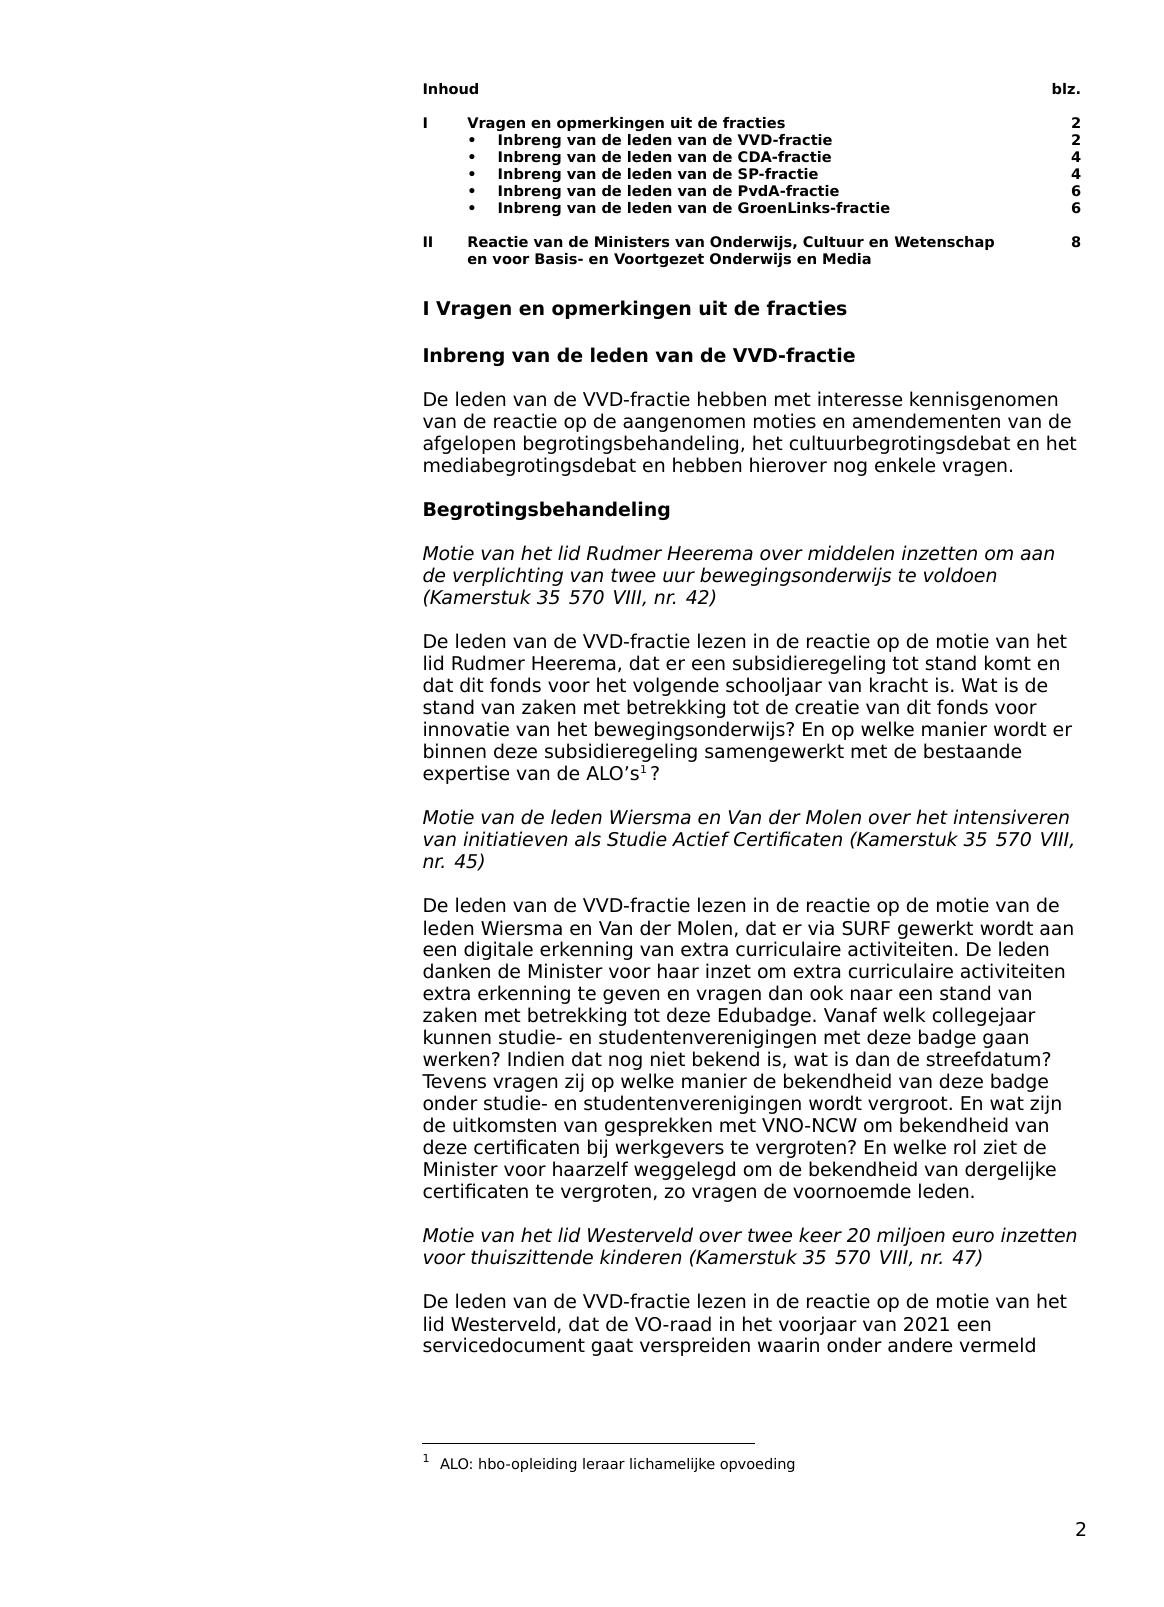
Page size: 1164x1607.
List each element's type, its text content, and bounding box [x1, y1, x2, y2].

text De leden van de VVD-fractie lezen in de reactie op de motie van de leden Wiersma en Van der Molen, dat er via SURF gewerkt wordt aan een digitale erkenning van extra curriculaire activiteiten. De leden danken de Minister voor haar inzet om extra curriculaire activiteiten extra erkenning te geven en vragen dan ook naar een stand van zaken met betrekking tot deze Edubadge. Vanaf welk collegejaar kunnen studie- en studentenverenigingen met deze badge gaan werken? Indien dat nog niet bekend is, wat is dan de streefdatum? Tevens vragen zij op welke manier de bekendheid van deze badge onder studie- en studentenverenigingen wordt vergroot. En wat zijn de uitkomsten van gesprekken met VNO-NCW om bekendheid van deze certificaten bij werkgevers te vergroten? En welke rol ziet de Minister voor haarzelf weggelegd om de bekendheid van dergelijke certificaten te vergroten, zo vragen de voornoemde leden. [422, 895, 1087, 1203]
table_cell • [461, 166, 491, 183]
table_cell [422, 98, 461, 115]
table_cell Inbreng van de leden van de GroenLinks-fractie [491, 200, 1013, 217]
subtitle Motie van de leden Wiersma en Van der Molen over het intensiveren van initiatieven als Studie Actief Certificaten (Kamerstuk 35 570 VIII, nr. 45) [422, 807, 1087, 873]
table_cell 6 [1013, 200, 1087, 217]
table_cell [422, 200, 461, 217]
table_cell [1013, 98, 1087, 115]
table_cell [422, 132, 461, 149]
table_cell [491, 217, 1013, 234]
subtitle Motie van het lid Westerveld over twee keer 20 miljoen euro inzetten voor thuiszittende kinderen (Kamerstuk 35 570 VIII, nr. 47) [422, 1225, 1087, 1269]
table_header blz. [1013, 81, 1087, 98]
text De leden van de VVD-fractie lezen in de reactie op de motie van het lid Rudmer Heerema, dat er een subsidieregeling tot stand komt en dat dit fonds voor het volgende schooljaar van kracht is. Wat is de stand van zaken met betrekking tot de creatie van dit fonds voor innovatie van het bewegingsonderwijs? En op welke manier wordt er binnen deze subsidieregeling samengewerkt met de bestaande expertise van de ALO’s? [422, 631, 1087, 785]
subtitle Motie van het lid Rudmer Heerema over middelen inzetten om aan de verplichting van twee uur bewegingsonderwijs te voldoen (Kamerstuk 35 570 VIII, nr. 42) [422, 543, 1087, 609]
text De leden van de VVD-fractie lezen in de reactie op de motie van het lid Westerveld, dat de VO-raad in het voorjaar van 2021 een servicedocument gaat verspreiden waarin onder andere vermeld [422, 1291, 1087, 1357]
table_cell [1013, 217, 1087, 234]
table_cell I [422, 115, 461, 132]
table_cell [422, 166, 461, 183]
text De leden van de VVD-fractie hebben met interesse kennisgenomen van de reactie op de aangenomen moties en amendementen van de afgelopen begrotingsbehandeling, het cultuurbegrotingsdebat en het mediabegrotingsdebat en hebben hierover nog enkele vragen. [422, 389, 1087, 477]
table_cell [422, 149, 461, 166]
table_cell 4 [1013, 149, 1087, 166]
subtitle Begrotingsbehandeling [422, 499, 1087, 521]
table_cell [461, 98, 491, 115]
subtitle Inbreng van de leden van de VVD-fractie [422, 345, 1087, 367]
table_cell Inbreng van de leden van de CDA-fractie [491, 149, 1013, 166]
table_cell 2 [1013, 115, 1087, 132]
table_cell [491, 98, 1013, 115]
table_cell 6 [1013, 183, 1087, 200]
table_cell 8 [1013, 234, 1087, 268]
table_cell Inbreng van de leden van de VVD-fractie [491, 132, 1013, 149]
table_cell 4 [1013, 166, 1087, 183]
table_cell • [461, 149, 491, 166]
table_cell Inbreng van de leden van de SP-fractie [491, 166, 1013, 183]
table_cell • [461, 200, 491, 217]
table_cell 2 [1013, 132, 1087, 149]
table_cell • [461, 183, 491, 200]
table_cell • [461, 132, 491, 149]
subtitle I Vragen en opmerkingen uit de fracties [422, 298, 1087, 320]
table_cell [461, 217, 491, 234]
table_cell [422, 217, 461, 234]
table_cell Vragen en opmerkingen uit de fracties [461, 115, 1013, 132]
text ALO: hbo-opleiding leraar lichamelijke opvoeding [422, 1452, 1087, 1474]
table_cell Reactie van de Ministers van Onderwijs, Cultuur en Wetenschap en voor Basis- en Voortgezet Onderwijs en Media [461, 234, 1013, 268]
table_cell II [422, 234, 461, 268]
table_cell [422, 183, 461, 200]
table_cell Inbreng van de leden van de PvdA-fractie [491, 183, 1013, 200]
table_header Inhoud [422, 81, 1013, 98]
